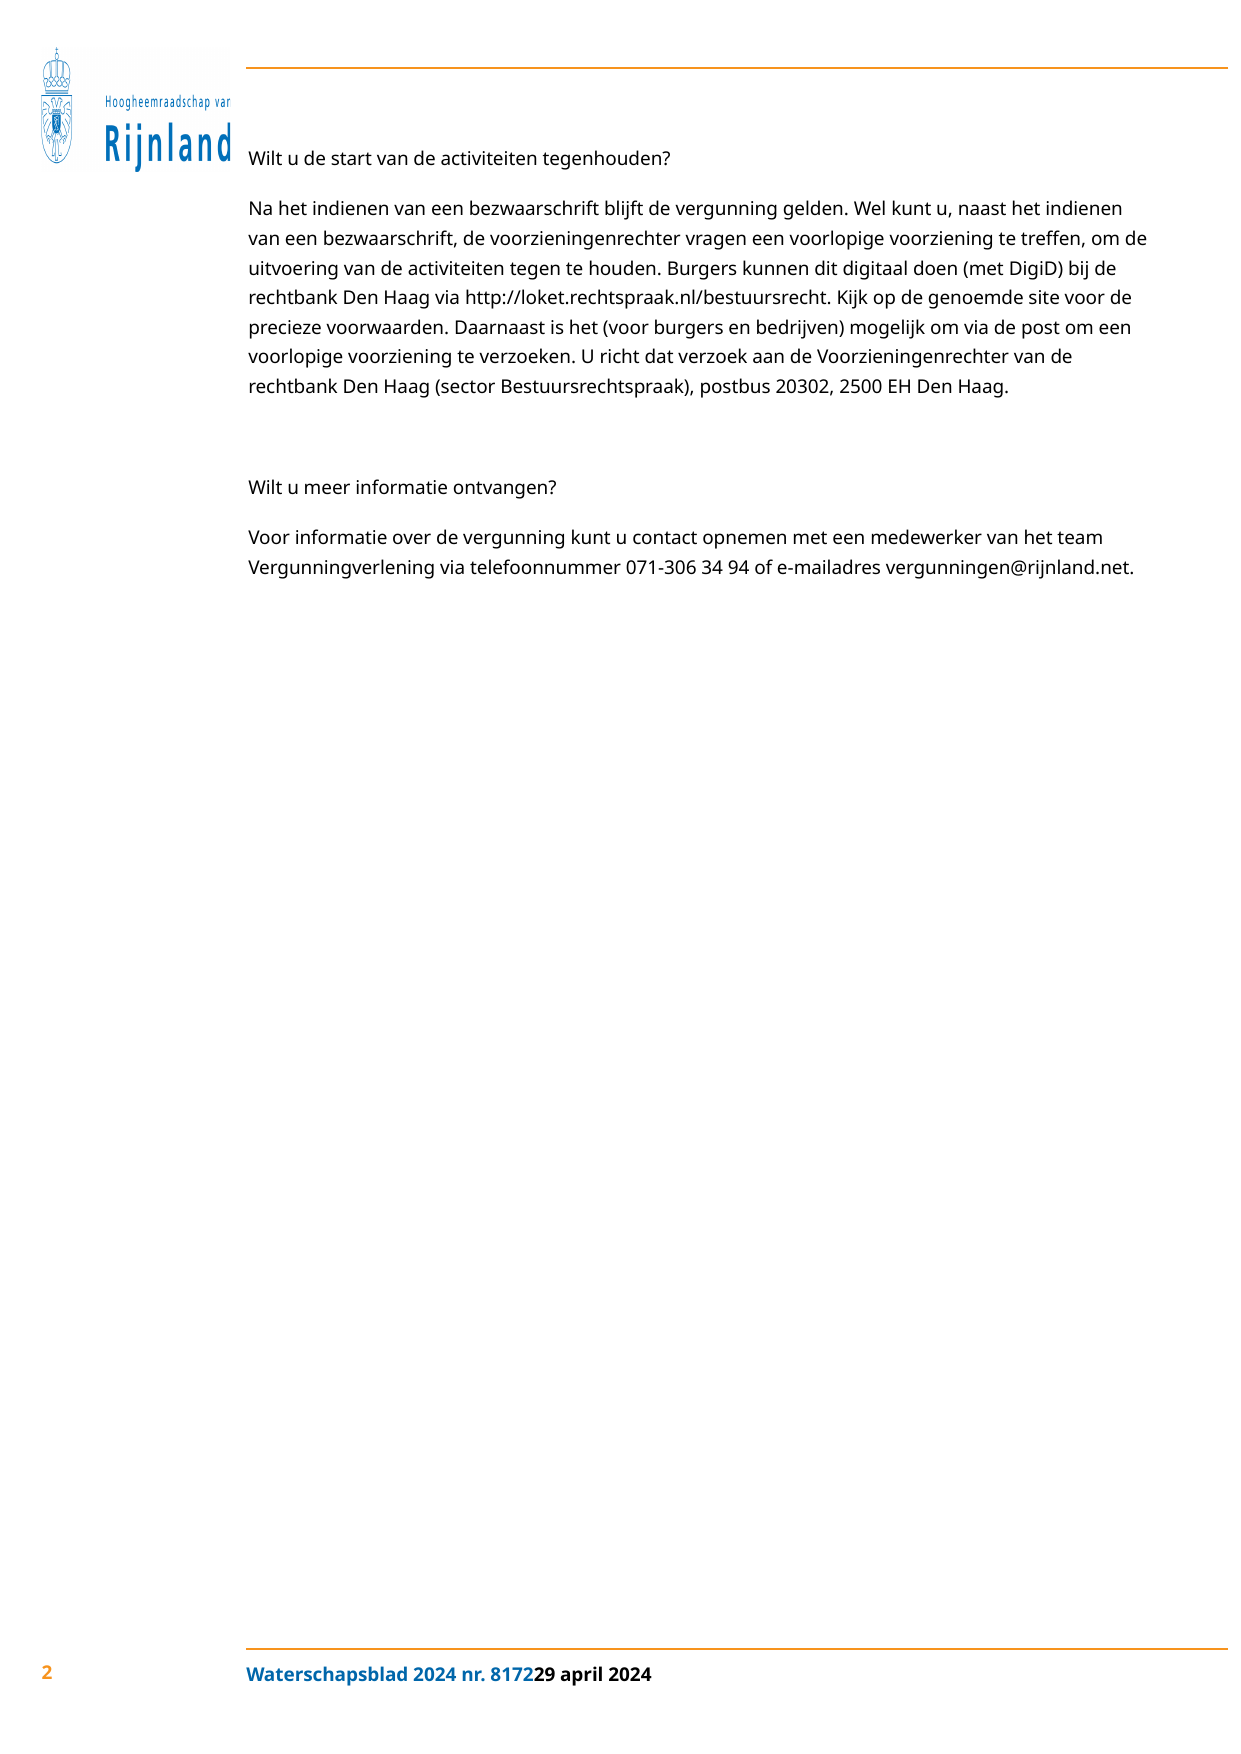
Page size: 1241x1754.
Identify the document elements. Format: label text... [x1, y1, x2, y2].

text Voor informatie over de vergunning kunt u contact opnemen met een medewerker van het team Vergunningverlening via telefoonnummer 071-306 34 94 of e-mailadres vergunningen@rijnland.net. [248, 524, 1152, 580]
text Na het indienen van een bezwaarschrift blijft de vergunning gelden. Wel kunt u, naast het indienen van een bezwaarschrift, de voorzieningenrechter vragen een voorlopige voorziening te treffen, om de uitvoering van de activiteiten tegen te houden. Burgers kunnen dit digitaal doen (met DigiD) bij de rechtbank Den Haag via http://loket.rechtspraak.nl/bestuursrecht. Kijk op de genoemde site voor de precieze voorwaarden. Daarnaast is het (voor burgers en bedrijven) mogelijk om via de post om een voorlopige voorziening te verzoeken. U richt dat verzoek aan de Voorzieningenrechter van de rechtbank Den Haag (sector Bestuursrechtspraak), postbus 20302, 2500 EH Den Haag. [248, 196, 1152, 399]
text Wilt u de start van de activiteiten tegenhouden? [248, 145, 1152, 171]
text Wilt u meer informatie ontvangen? [248, 474, 1152, 500]
picture [41, 47, 231, 172]
